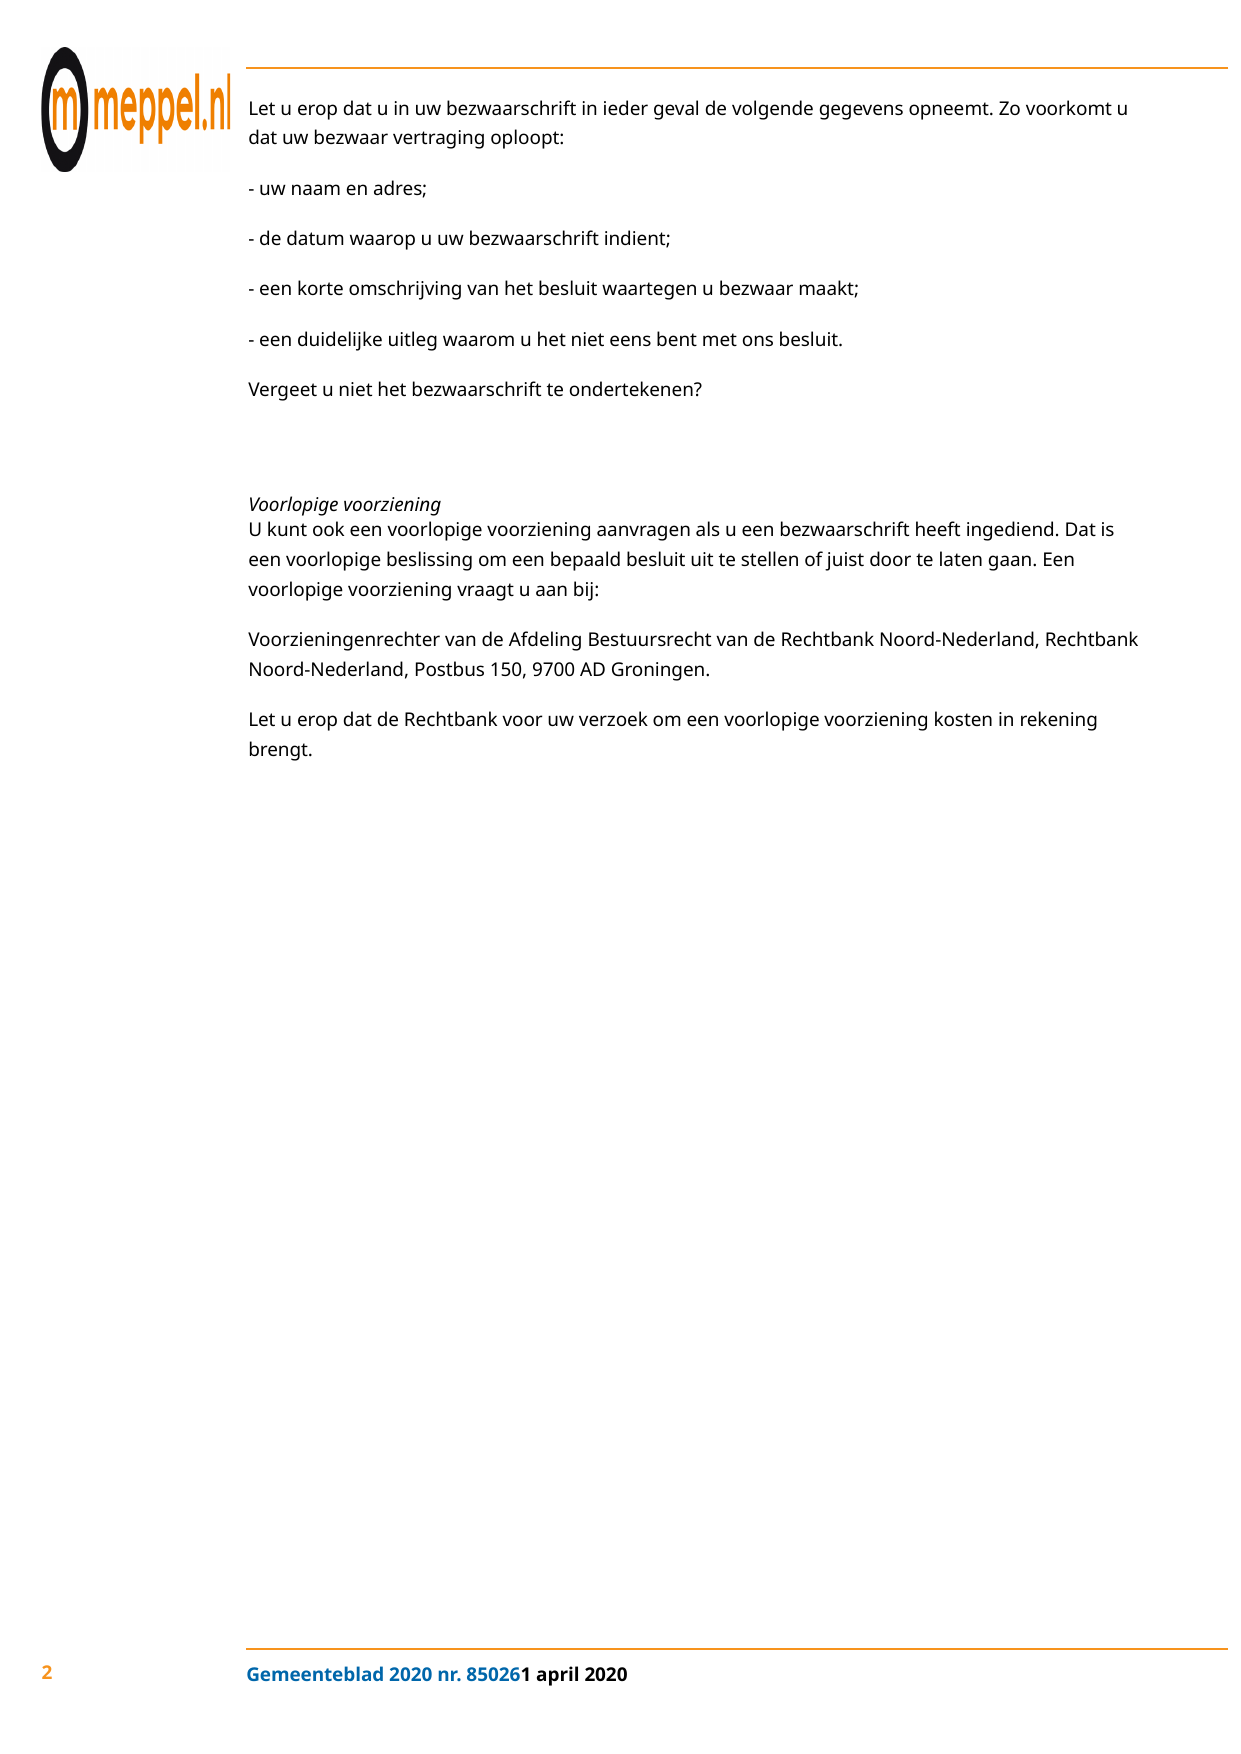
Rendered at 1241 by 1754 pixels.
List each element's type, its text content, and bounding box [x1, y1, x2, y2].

text - uw naam en adres; [248, 175, 1152, 201]
text Vergeet u niet het bezwaarschrift te ondertekenen? [248, 376, 1152, 402]
text - een duidelijke uitleg waarom u het niet eens bent met ons besluit. [248, 326, 1152, 352]
text - de datum waarop u uw bezwaarschrift indient; [248, 225, 1152, 251]
text Voorzieningenrechter van de Afdeling Bestuursrecht van de Rechtbank Noord-Nederland, Rechtbank Noord-Nederland, Postbus 150, 9700 AD Groningen. [248, 626, 1152, 681]
text Let u erop dat de Rechtbank voor uw verzoek om een voorlopige voorziening kosten in rekening brengt. [248, 706, 1152, 761]
text - een korte omschrijving van het besluit waartegen u bezwaar maakt; [248, 276, 1152, 301]
picture [41, 47, 231, 172]
text U kunt ook een voorlopige voorziening aanvragen als u een bezwaarschrift heeft ingediend. Dat is een voorlopige beslissing om een bepaald besluit uit te stellen of juist door te laten gaan. Een voorlopige voorziening vraagt u aan bij: [248, 517, 1152, 601]
text Voorlopige voorziening [248, 491, 1152, 517]
text Let u erop dat u in uw bezwaarschrift in ieder geval de volgende gegevens opneemt. Zo voorkomt u dat uw bezwaar vertraging oploopt: [248, 95, 1152, 150]
